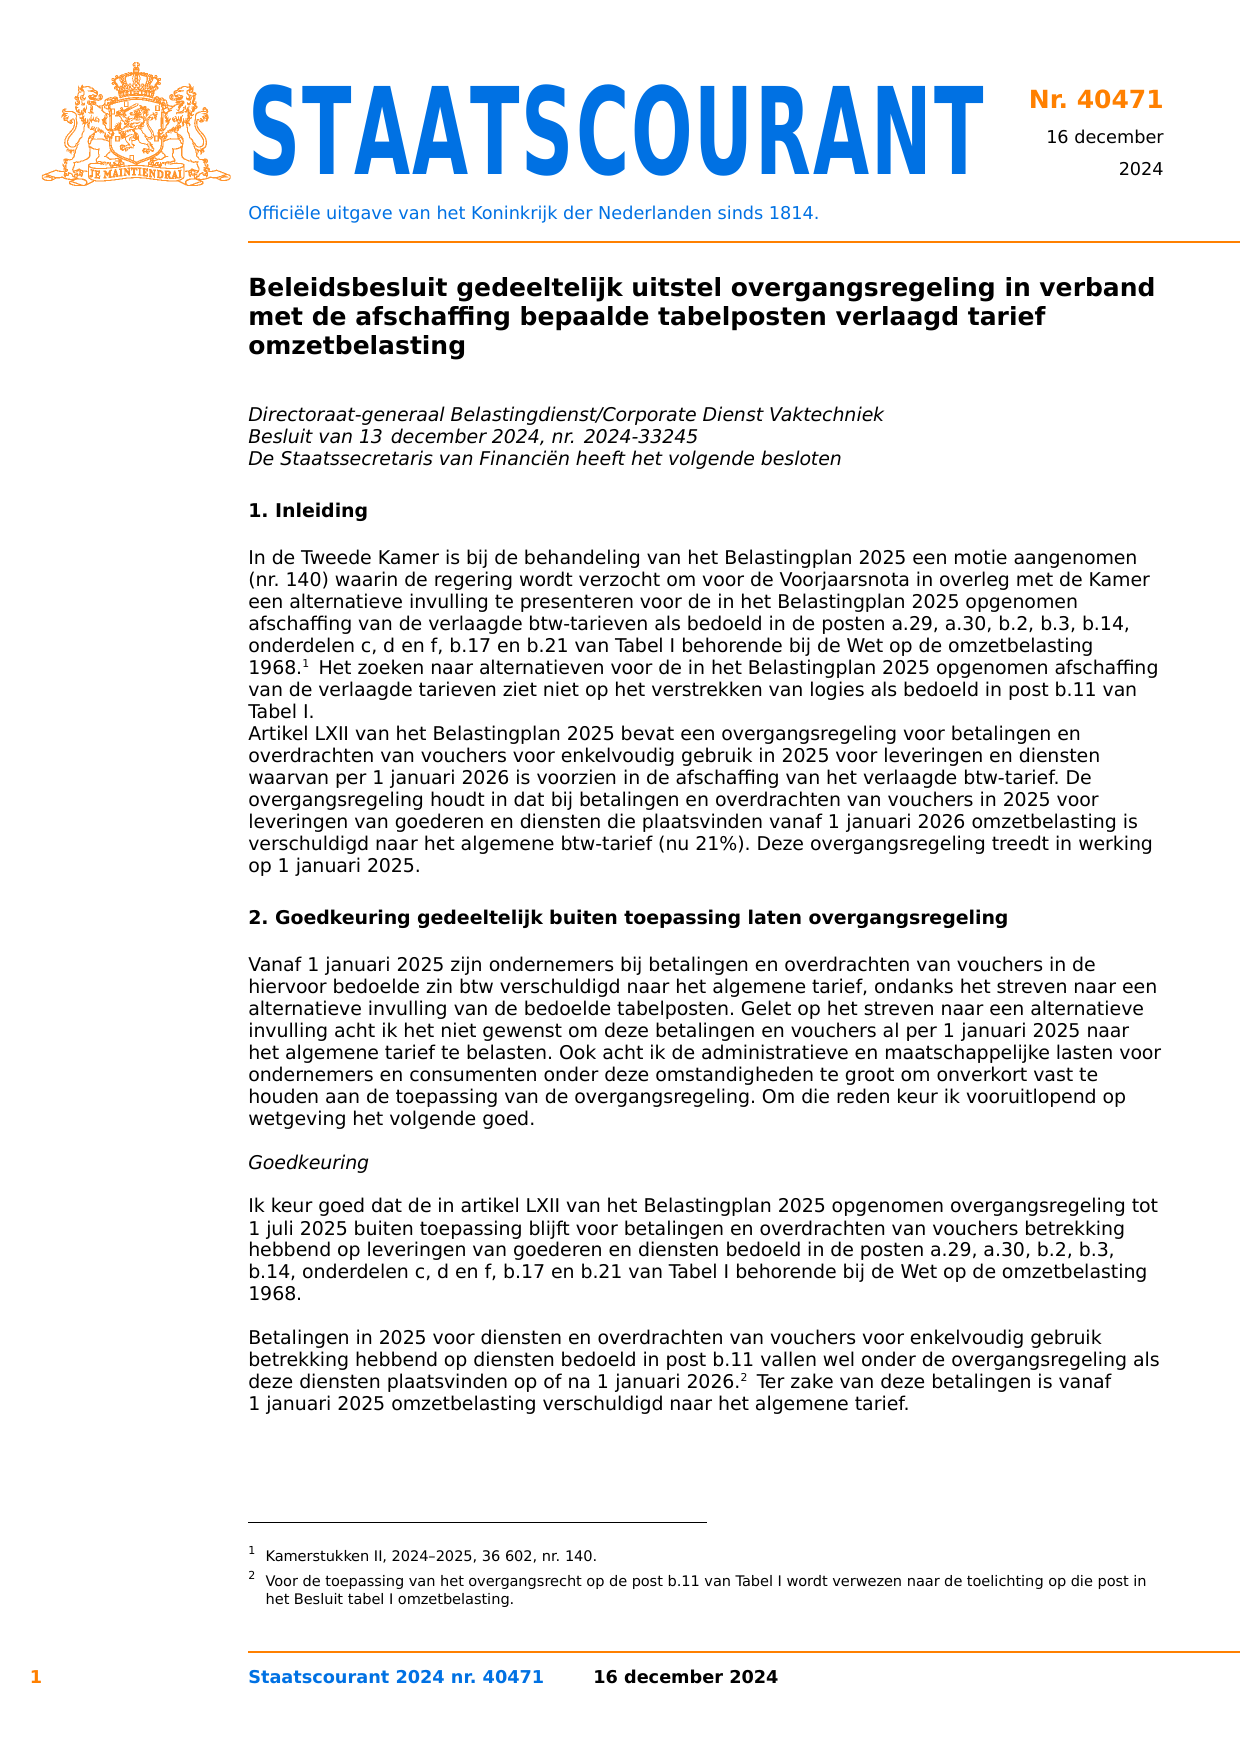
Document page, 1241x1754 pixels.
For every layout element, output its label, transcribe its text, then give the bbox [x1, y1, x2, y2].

table_cell 2024 [998, 153, 1240, 203]
subtitle 1. Inleiding [248, 500, 1163, 522]
table_header Nr. 40471 [998, 62, 1240, 121]
table_cell Officiële uitgave van het Koninkrijk der Nederlanden sinds 1814. [248, 203, 1240, 241]
picture [41, 62, 231, 186]
text Besluit van 13 december 2024, nr. 2024-33245 [248, 426, 1163, 448]
subtitle 2. Goedkeuring gedeeltelijk buiten toepassing laten overgangsregeling [248, 907, 1163, 929]
subtitle Goedkeuring [248, 1152, 1163, 1173]
text Voor de toepassing van het overgangsrecht op de post b.11 van Tabel I wordt verwezen naar de toelichting op die post in het Besluit tabel I omzetbelasting. [248, 1569, 1163, 1608]
text De Staatssecretaris van Financiën heeft het volgende besloten [248, 448, 1163, 470]
text In de Tweede Kamer is bij de behandeling van het Belastingplan 2025 een motie aangenomen (nr. 140) waarin de regering wordt verzocht om voor de Voorjaarsnota in overleg met de Kamer een alternatieve invulling te presenteren voor de in het Belastingplan 2025 opgenomen afschaffing van de verlaagde btw-tarieven als bedoeld in de posten a.29, a.30, b.2, b.3, b.14, onderdelen c, d en f, b.17 en b.21 van Tabel I behorende bij de Wet op de omzetbelasting 1968. Het zoeken naar alternatieven voor de in het Belastingplan 2025 opgenomen afschaffing van de verlaagde tarieven ziet niet op het verstrekken van logies als bedoeld in post b.11 van Tabel I. [248, 547, 1163, 723]
text Directoraat-generaal Belastingdienst/Corporate Dienst Vaktechniek [248, 404, 1163, 426]
text Betalingen in 2025 voor diensten en overdrachten van vouchers voor enkelvoudig gebruik betrekking hebbend op diensten bedoeld in post b.11 vallen wel onder de overgangsregeling als deze diensten plaatsvinden op of na 1 januari 2026. Ter zake van deze betalingen is vanaf 1 januari 2025 omzetbelasting verschuldigd naar het algemene tarief. [248, 1327, 1163, 1415]
text Artikel LXII van het Belastingplan 2025 bevat een overgangsregeling voor betalingen en overdrachten van vouchers voor enkelvoudig gebruik in 2025 voor leveringen en diensten waarvan per 1 januari 2026 is voorzien in de afschaffing van het verlaagde btw-tarief. De overgangsregeling houdt in dat bij betalingen en overdrachten van vouchers in 2025 voor leveringen van goederen en diensten die plaatsvinden vanaf 1 januari 2026 omzetbelasting is verschuldigd naar het algemene btw-tarief (nu 21%). Deze overgangsregeling treedt in werking op 1 januari 2025. [248, 723, 1163, 877]
table_header [25, 62, 248, 241]
text Ik keur goed dat de in artikel LXII van het Belastingplan 2025 opgenomen overgangsregeling tot 1 juli 2025 buiten toepassing blijft voor betalingen en overdrachten van vouchers betrekking hebbend op leveringen van goederen en diensten bedoeld in de posten a.29, a.30, b.2, b.3, b.14, onderdelen c, d en f, b.17 en b.21 van Tabel I behorende bij de Wet op de omzetbelasting 1968. [248, 1195, 1163, 1305]
text Vanaf 1 januari 2025 zijn ondernemers bij betalingen en overdrachten van vouchers in de hiervoor bedoelde zin btw verschuldigd naar het algemene tarief, ondanks het streven naar een alternatieve invulling van de bedoelde tabelposten. Gelet op het streven naar een alternatieve invulling acht ik het niet gewenst om deze betalingen en vouchers al per 1 januari 2025 naar het algemene tarief te belasten. Ook acht ik de administratieve en maatschappelijke lasten voor ondernemers en consumenten onder deze omstandigheden te groot om onverkort vast te houden aan de toepassing van de overgangsregeling. Om die reden keur ik vooruitlopend op wetgeving het volgende goed. [248, 954, 1163, 1130]
table_cell 16 december [998, 121, 1240, 153]
subtitle Beleidsbesluit gedeeltelijk uitstel overgangsregeling in verband met de afschaffing bepaalde tabelposten verlaagd tarief omzetbelasting [248, 273, 1163, 361]
table_header STAATSCOURANT [248, 62, 998, 203]
text Kamerstukken II, 2024–2025, 36 602, nr. 140. [248, 1544, 1163, 1566]
